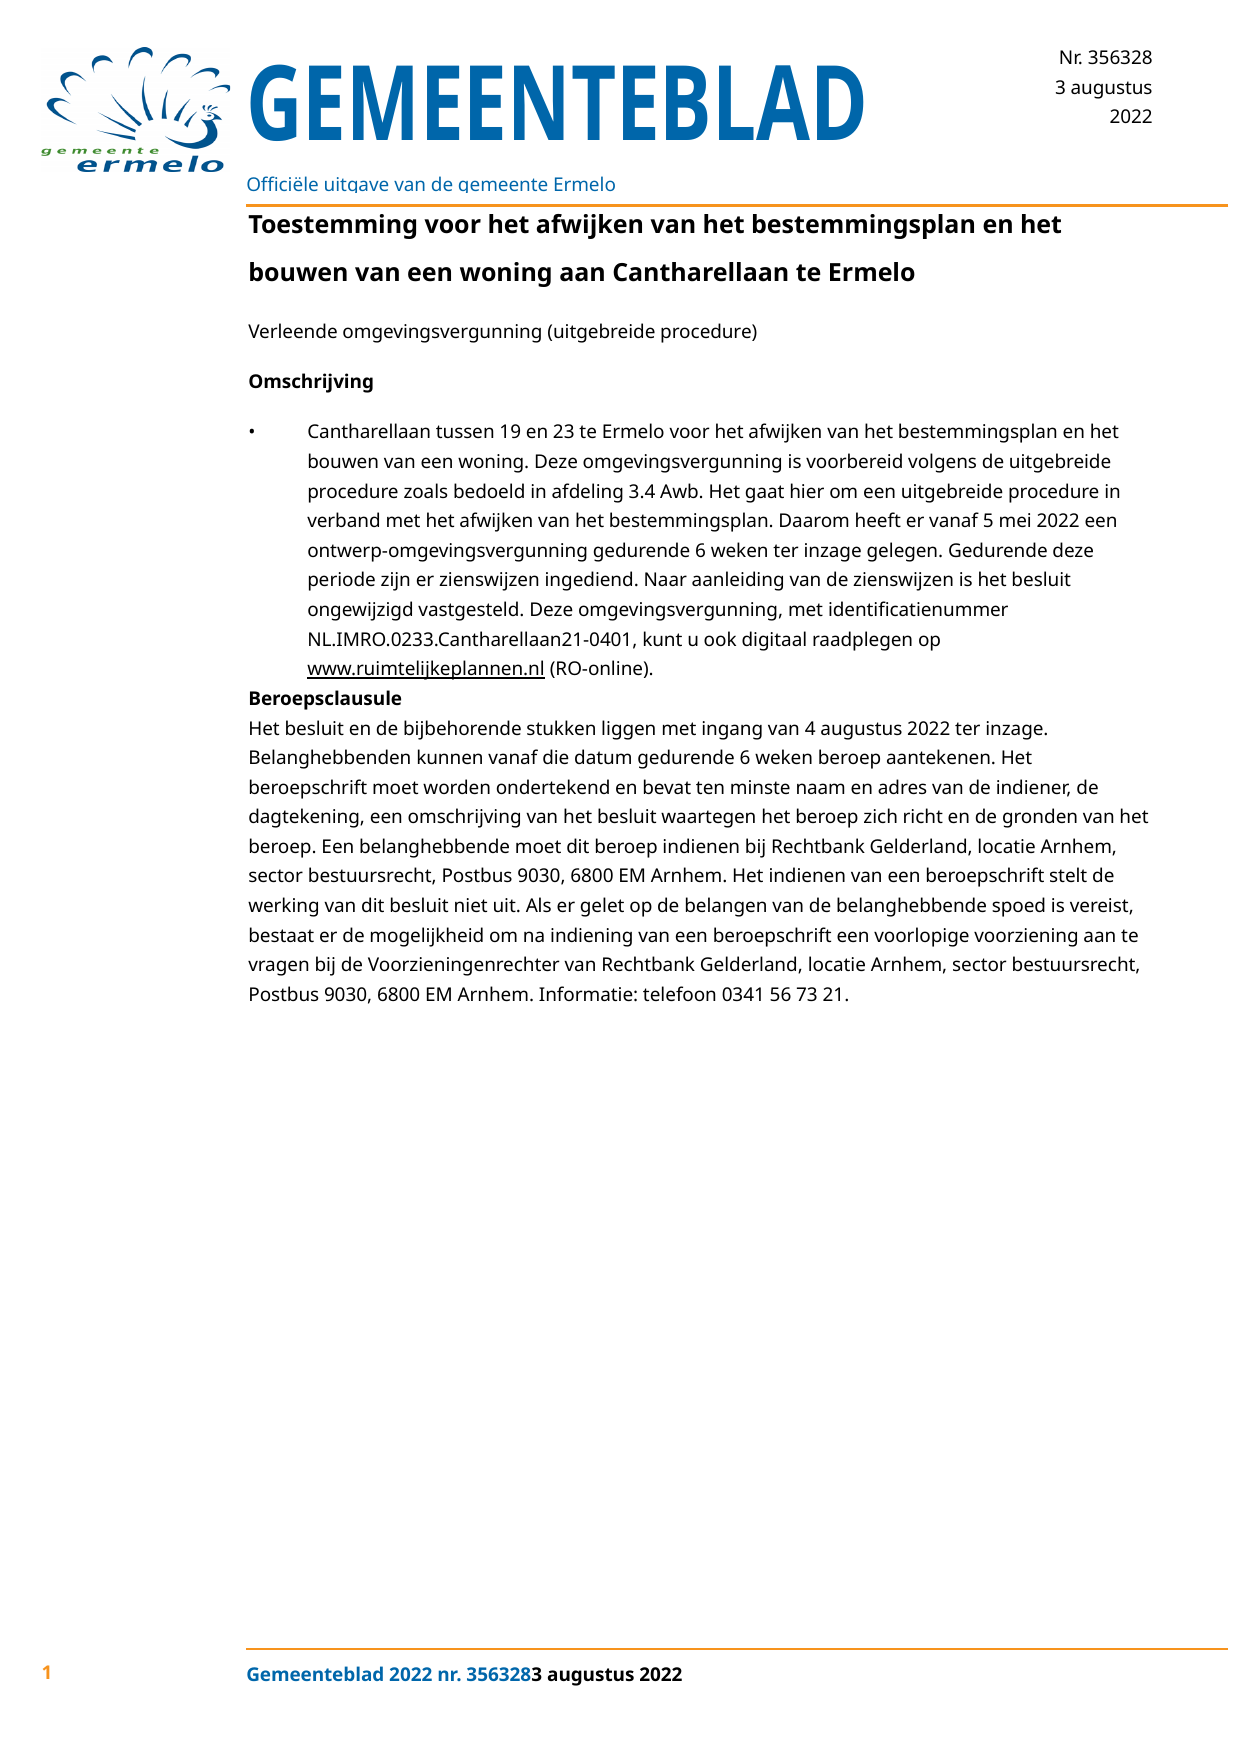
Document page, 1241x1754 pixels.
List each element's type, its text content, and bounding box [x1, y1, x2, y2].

picture [41, 47, 231, 172]
table_header Het besluit en de bijbehorende stukken liggen met ingang van 4 augustus 2022 ter inzage. Belanghebbenden kunnen vanaf die datum gedurende 6 weken beroep aantekenen. Het beroepschrift moet worden ondertekend en bevat ten minste naam en adres van de indiener, de dagtekening, een omschrijving van het besluit waartegen het beroep zich richt en de gronden van het beroep. Een belanghebbende moet dit beroep indienen bij Rechtbank Gelderland, locatie Arnhem, sector bestuursrecht, Postbus 9030, 6800 EM Arnhem. Het indienen van een beroepschrift stelt de werking van dit besluit niet uit. Als er gelet op de belangen van de belanghebbende spoed is vereist, bestaat er de mogelijkheid om na indiening van een beroepschrift een voorlopige voorziening aan te vragen bij de Voorzieningenrechter van Rechtbank Gelderland, locatie Arnhem, sector bestuursrecht, Postbus 9030, 6800 EM Arnhem. Informatie: telefoon 0341 56 73 21. [248, 715, 1152, 1007]
text Omschrijving [248, 368, 1152, 394]
text Verleende omgevingsvergunning (uitgebreide procedure) [248, 318, 1152, 344]
text Beroepsclausule [248, 685, 1152, 711]
text Toestemming voor het afwijken van het bestemmingsplan en het bouwen van een woning aan Cantharellaan te Ermelo [248, 207, 1152, 288]
list Cantharellaan tussen 19 en 23 te Ermelo voor het afwijken van het bestemmingsplan en het bouwen van een woning. Deze omgevingsvergunning is voorbereid volgens de uitgebreide procedure zoals bedoeld in afdeling 3.4 Awb. Het gaat hier om een uitgebreide procedure in verband met het afwijken van het bestemmingsplan. Daarom heeft er vanaf 5 mei 2022 een ontwerp-omgevingsvergunning gedurende 6 weken ter inzage gelegen. Gedurende deze periode zijn er zienswijzen ingediend. Naar aanleiding van de zienswijzen is het besluit ongewijzigd vastgesteld. Deze omgevingsvergunning, met identificatienummer NL.IMRO.0233.Cantharellaan21-0401, kunt u ook digitaal raadplegen op www.ruimtelijkeplannen.nl (RO-online). [248, 419, 1152, 681]
